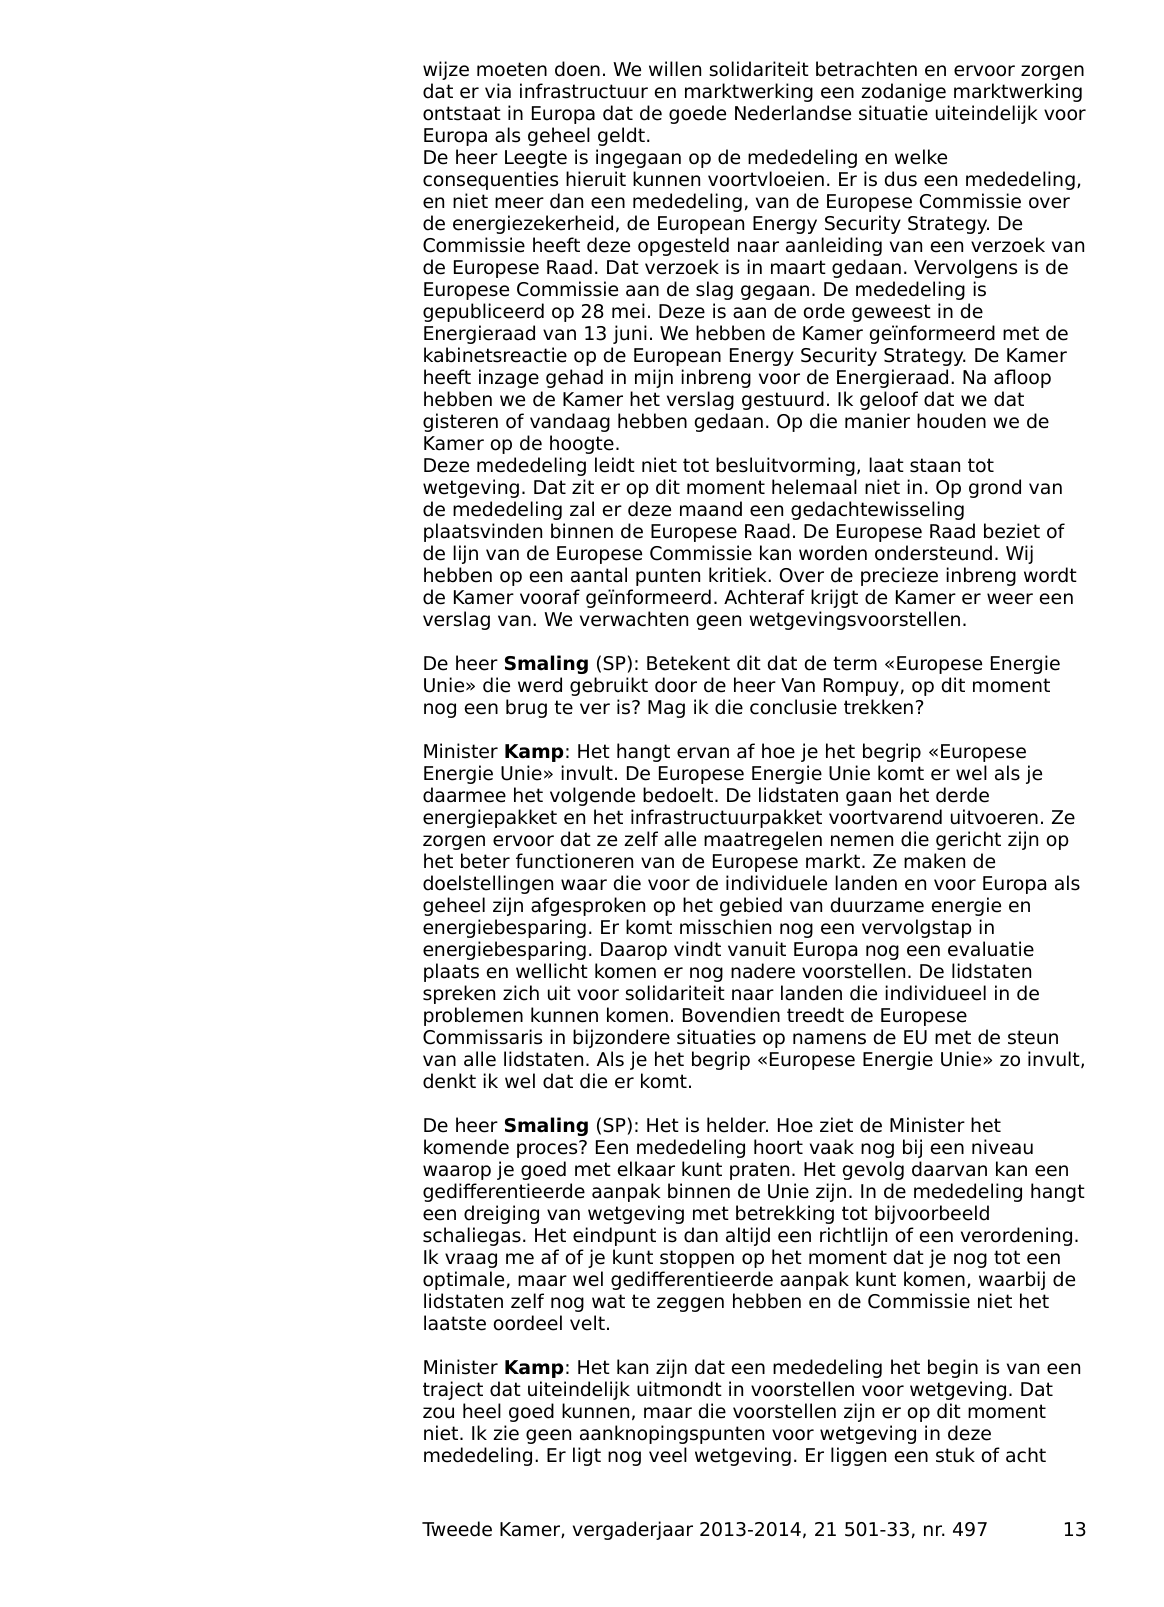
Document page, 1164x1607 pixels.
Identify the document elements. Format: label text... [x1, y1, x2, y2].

text De heer Smaling (SP): Het is helder. Hoe ziet de Minister het komende proces? Een mededeling hoort vaak nog bij een niveau waarop je goed met elkaar kunt praten. Het gevolg daarvan kan een gedifferentieerde aanpak binnen de Unie zijn. In de mededeling hangt een dreiging van wetgeving met betrekking tot bijvoorbeeld schaliegas. Het eindpunt is dan altijd een richtlijn of een verordening. Ik vraag me af of je kunt stoppen op het moment dat je nog tot een optimale, maar wel gedifferentieerde aanpak kunt komen, waarbij de lidstaten zelf nog wat te zeggen hebben en de Commissie niet het laatste oordeel velt. [422, 1115, 1087, 1334]
text Minister Kamp: Het kan zijn dat een mededeling het begin is van een traject dat uiteindelijk uitmondt in voorstellen voor wetgeving. Dat zou heel goed kunnen, maar die voorstellen zijn er op dit moment niet. Ik zie geen aanknopingspunten voor wetgeving in deze mededeling. Er ligt nog veel wetgeving. Er liggen een stuk of acht [422, 1357, 1087, 1467]
text Deze mededeling leidt niet tot besluitvorming, laat staan tot wetgeving. Dat zit er op dit moment helemaal niet in. Op grond van de mededeling zal er deze maand een gedachtewisseling plaatsvinden binnen de Europese Raad. De Europese Raad beziet of de lijn van de Europese Commissie kan worden ondersteund. Wij hebben op een aantal punten kritiek. Over de precieze inbreng wordt de Kamer vooraf geïnformeerd. Achteraf krijgt de Kamer er weer een verslag van. We verwachten geen wetgevingsvoorstellen. [422, 455, 1087, 631]
text Minister Kamp: Het hangt ervan af hoe je het begrip «Europese Energie Unie» invult. De Europese Energie Unie komt er wel als je daarmee het volgende bedoelt. De lidstaten gaan het derde energiepakket en het infrastructuurpakket voortvarend uitvoeren. Ze zorgen ervoor dat ze zelf alle maatregelen nemen die gericht zijn op het beter functioneren van de Europese markt. Ze maken de doelstellingen waar die voor de individuele landen en voor Europa als geheel zijn afgesproken op het gebied van duurzame energie en energiebesparing. Er komt misschien nog een vervolgstap in energiebesparing. Daarop vindt vanuit Europa nog een evaluatie plaats en wellicht komen er nog nadere voorstellen. De lidstaten spreken zich uit voor solidariteit naar landen die individueel in de problemen kunnen komen. Bovendien treedt de Europese Commissaris in bijzondere situaties op namens de EU met de steun van alle lidstaten. Als je het begrip «Europese Energie Unie» zo invult, denkt ik wel dat die er komt. [422, 741, 1087, 1092]
text De heer Leegte is ingegaan op de mededeling en welke consequenties hieruit kunnen voortvloeien. Er is dus een mededeling, en niet meer dan een mededeling, van de Europese Commissie over de energiezekerheid, de European Energy Security Strategy. De Commissie heeft deze opgesteld naar aanleiding van een verzoek van de Europese Raad. Dat verzoek is in maart gedaan. Vervolgens is de Europese Commissie aan de slag gegaan. De mededeling is gepubliceerd op 28 mei. Deze is aan de orde geweest in de Energieraad van 13 juni. We hebben de Kamer geïnformeerd met de kabinetsreactie op de European Energy Security Strategy. De Kamer heeft inzage gehad in mijn inbreng voor de Energieraad. Na afloop hebben we de Kamer het verslag gestuurd. Ik geloof dat we dat gisteren of vandaag hebben gedaan. Op die manier houden we de Kamer op de hoogte. [422, 147, 1087, 455]
text De heer Smaling (SP): Betekent dit dat de term «Europese Energie Unie» die werd gebruikt door de heer Van Rompuy, op dit moment nog een brug te ver is? Mag ik die conclusie trekken? [422, 653, 1087, 719]
text wijze moeten doen. We willen solidariteit betrachten en ervoor zorgen dat er via infrastructuur en marktwerking een zodanige marktwerking ontstaat in Europa dat de goede Nederlandse situatie uiteindelijk voor Europa als geheel geldt. [422, 59, 1087, 147]
